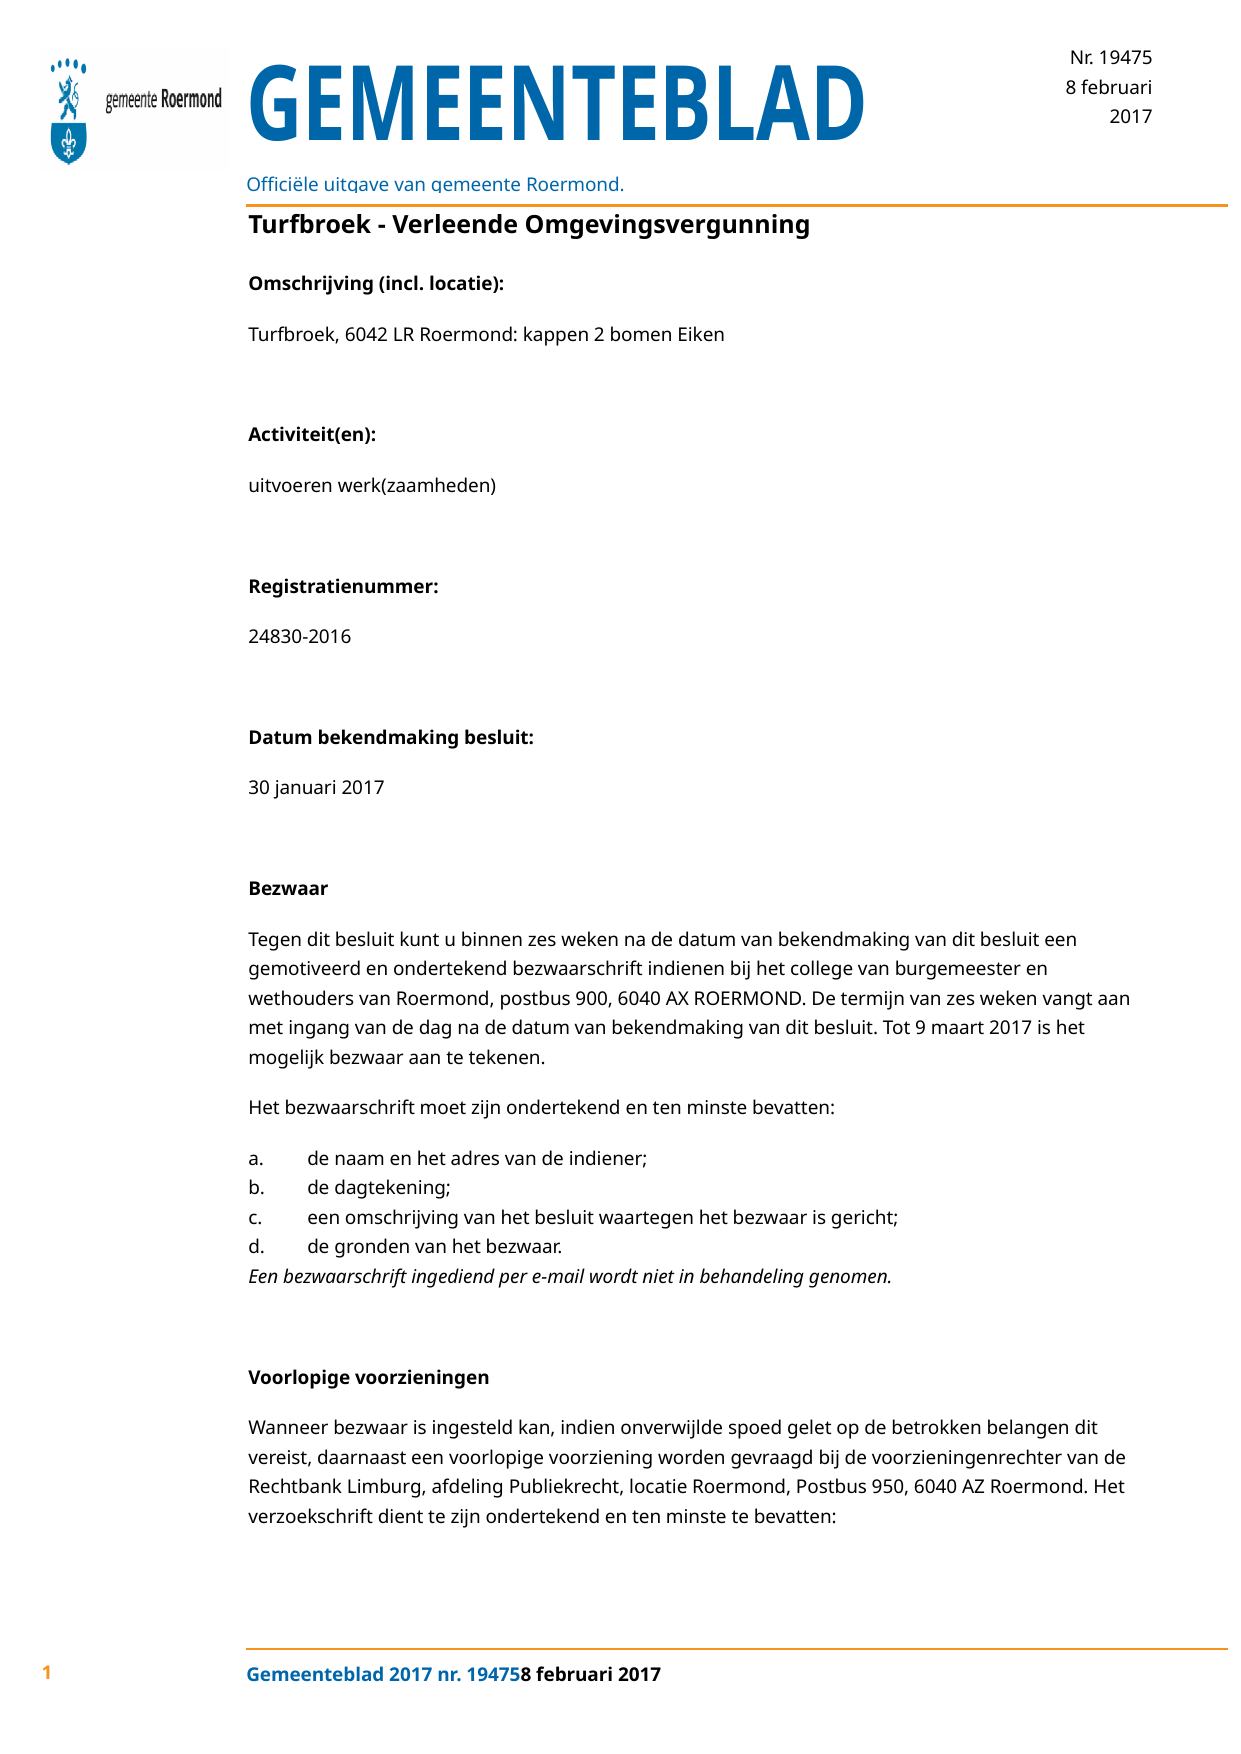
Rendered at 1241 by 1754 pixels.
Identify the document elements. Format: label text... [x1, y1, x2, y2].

text Turfbroek - Verleende Omgevingsvergunning [248, 207, 1152, 241]
picture [41, 47, 231, 172]
text Het bezwaarschrift moet zijn ondertekend en ten minste bevatten: [248, 1094, 1152, 1120]
text Tegen dit besluit kunt u binnen zes weken na de datum van bekendmaking van dit besluit een gemotiveerd en ondertekend bezwaarschrift indienen bij het college van burgemeester en wethouders van Roermond, postbus 900, 6040 AX ROERMOND. De termijn van zes weken vangt aan met ingang van de dag na de datum van bekendmaking van dit besluit. Tot 9 maart 2017 is het mogelijk bezwaar aan te tekenen. [248, 926, 1152, 1070]
text 30 januari 2017 [248, 774, 1152, 800]
text Activiteit(en): [248, 422, 1152, 447]
text Datum bekendmaking besluit: [248, 724, 1152, 750]
text Bezwaar [248, 875, 1152, 901]
text Voorlopige voorzieningen [248, 1364, 1152, 1390]
list de naam en het adres van de indiener; [248, 1145, 1152, 1171]
text Een bezwaarschrift ingediend per e-mail wordt niet in behandeling genomen. [248, 1263, 1152, 1289]
text uitvoeren werk(zaamheden) [248, 472, 1152, 498]
text Turfbroek, 6042 LR Roermond: kappen 2 bomen Eiken [248, 321, 1152, 346]
text Omschrijving (incl. locatie): [248, 270, 1152, 296]
text 24830-2016 [248, 623, 1152, 649]
list de gronden van het bezwaar. [248, 1234, 1152, 1259]
list de dagtekening; [248, 1174, 1152, 1200]
text Wanneer bezwaar is ingesteld kan, indien onverwijlde spoed gelet op de betrokken belangen dit vereist, daarnaast een voorlopige voorziening worden gevraagd bij de voorzieningenrechter van de Rechtbank Limburg, afdeling Publiekrecht, locatie Roermond, Postbus 950, 6040 AZ Roermond. Het verzoekschrift dient te zijn ondertekend en ten minste te bevatten: [248, 1414, 1152, 1529]
list een omschrijving van het besluit waartegen het bezwaar is gericht; [248, 1204, 1152, 1230]
text Registratienummer: [248, 573, 1152, 598]
